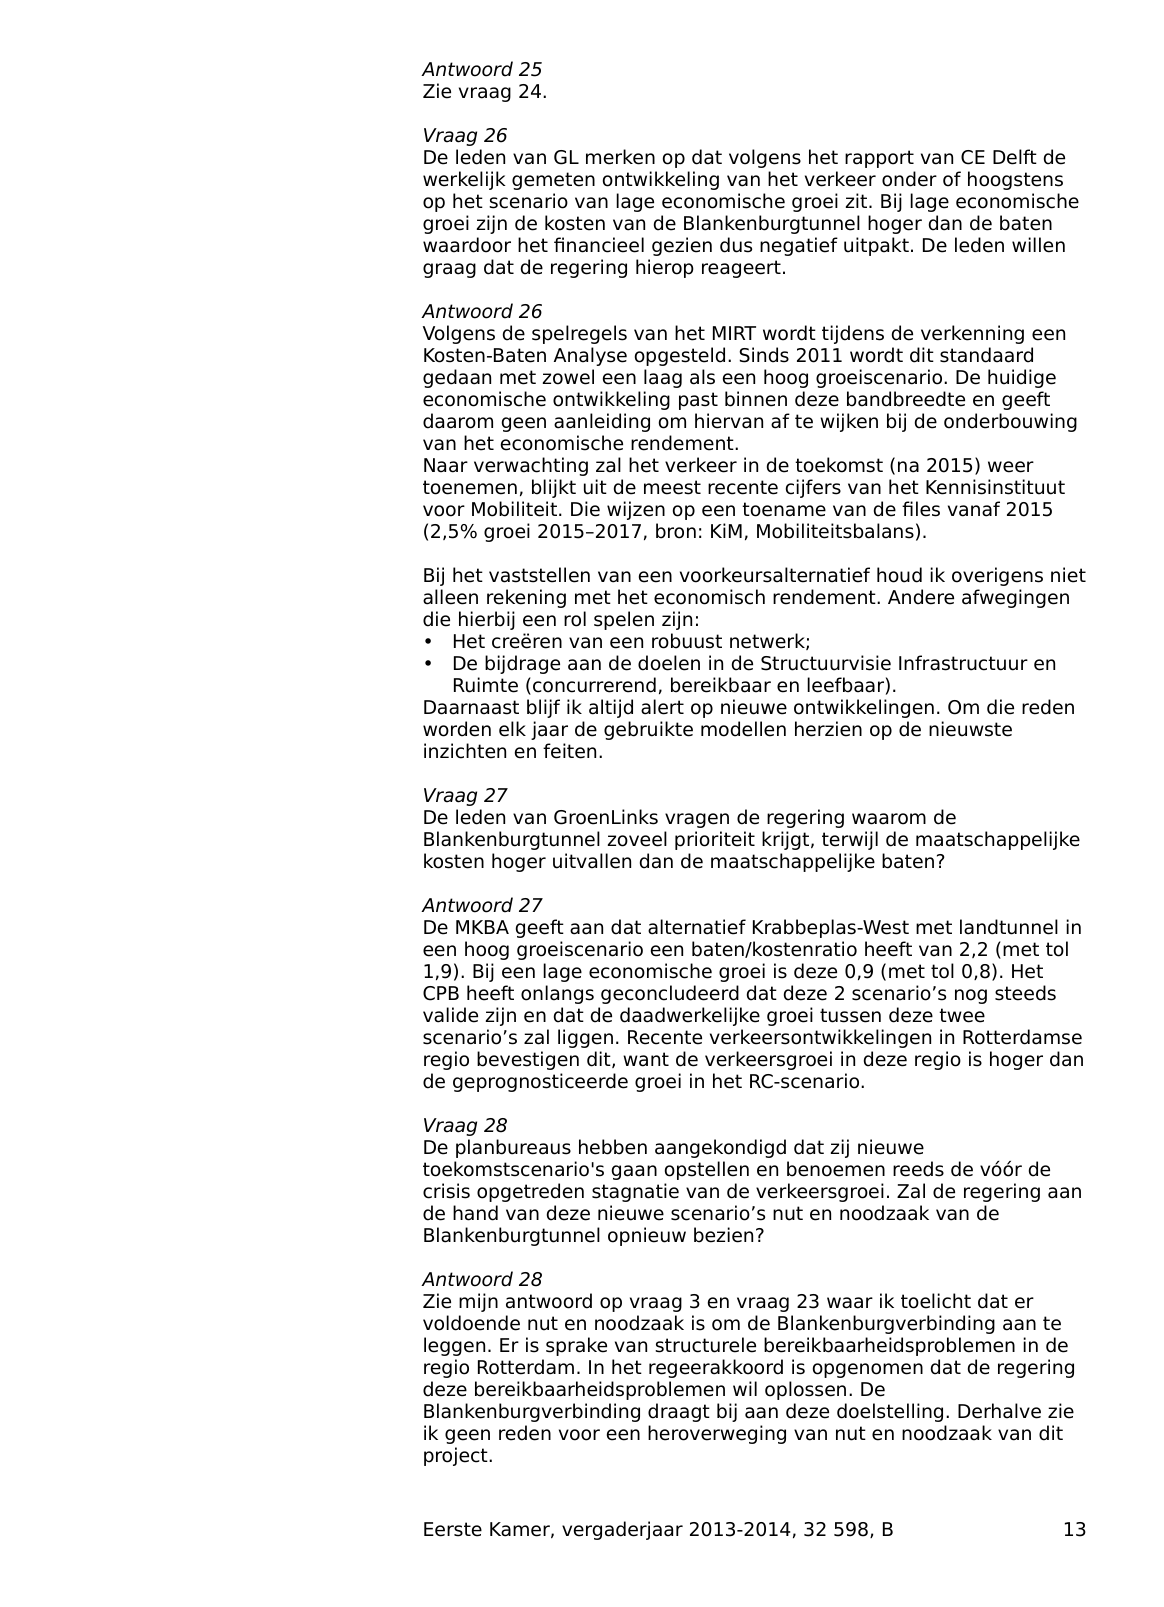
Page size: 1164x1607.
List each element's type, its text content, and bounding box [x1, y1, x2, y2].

text Daarnaast blijf ik altijd alert op nieuwe ontwikkelingen. Om die reden worden elk jaar de gebruikte modellen herzien op de nieuwste inzichten en feiten. [422, 697, 1087, 763]
text Volgens de spelregels van het MIRT wordt tijdens de verkenning een Kosten-Baten Analyse opgesteld. Sinds 2011 wordt dit standaard gedaan met zowel een laag als een hoog groeiscenario. De huidige economische ontwikkeling past binnen deze bandbreedte en geeft daarom geen aanleiding om hiervan af te wijken bij de onderbouwing van het economische rendement. [422, 323, 1087, 455]
text Bij het vaststellen van een voorkeursalternatief houd ik overigens niet alleen rekening met het economisch rendement. Andere afwegingen die hierbij een rol spelen zijn: [422, 565, 1087, 631]
text Vraag 28 [422, 1115, 1087, 1137]
text De leden van GL merken op dat volgens het rapport van CE Delft de werkelijk gemeten ontwikkeling van het verkeer onder of hoogstens op het scenario van lage economische groei zit. Bij lage economische groei zijn de kosten van de Blankenburgtunnel hoger dan de baten waardoor het financieel gezien dus negatief uitpakt. De leden willen graag dat de regering hierop reageert. [422, 147, 1087, 279]
text Antwoord 28 [422, 1269, 1087, 1291]
text Naar verwachting zal het verkeer in de toekomst (na 2015) weer toenemen, blijkt uit de meest recente cijfers van het Kennisinstituut voor Mobiliteit. Die wijzen op een toename van de files vanaf 2015 (2,5% groei 2015–2017, bron: KiM, Mobiliteitsbalans). [422, 455, 1087, 543]
text Zie mijn antwoord op vraag 3 en vraag 23 waar ik toelicht dat er voldoende nut en noodzaak is om de Blankenburgverbinding aan te leggen. Er is sprake van structurele bereikbaarheidsproblemen in de regio Rotterdam. In het regeerakkoord is opgenomen dat de regering deze bereikbaarheidsproblemen wil oplossen. De Blankenburgverbinding draagt bij aan deze doelstelling. Derhalve zie ik geen reden voor een heroverweging van nut en noodzaak van dit project. [422, 1291, 1087, 1467]
text Vraag 27 [422, 785, 1087, 807]
text Zie vraag 24. [422, 81, 1087, 103]
text De leden van GroenLinks vragen de regering waarom de Blankenburgtunnel zoveel prioriteit krijgt, terwijl de maatschappelijke kosten hoger uitvallen dan de maatschappelijke baten? [422, 807, 1087, 873]
text De MKBA geeft aan dat alternatief Krabbeplas-West met landtunnel in een hoog groeiscenario een baten/kostenratio heeft van 2,2 (met tol 1,9). Bij een lage economische groei is deze 0,9 (met tol 0,8). Het CPB heeft onlangs geconcludeerd dat deze 2 scenario’s nog steeds valide zijn en dat de daadwerkelijke groei tussen deze twee scenario’s zal liggen. Recente verkeersontwikkelingen in Rotterdamse regio bevestigen dit, want de verkeersgroei in deze regio is hoger dan de geprognosticeerde groei in het RC-scenario. [422, 917, 1087, 1093]
text Antwoord 25 [422, 59, 1087, 81]
text Vraag 26 [422, 125, 1087, 147]
text • Het creëren van een robuust netwerk; [422, 631, 1087, 653]
text Antwoord 27 [422, 895, 1087, 917]
text De planbureaus hebben aangekondigd dat zij nieuwe toekomstscenario's gaan opstellen en benoemen reeds de vóór de crisis opgetreden stagnatie van de verkeersgroei. Zal de regering aan de hand van deze nieuwe scenario’s nut en noodzaak van de Blankenburgtunnel opnieuw bezien? [422, 1137, 1087, 1247]
text Antwoord 26 [422, 301, 1087, 323]
text • De bijdrage aan de doelen in de Structuurvisie Infrastructuur en Ruimte (concurrerend, bereikbaar en leefbaar). [422, 653, 1087, 697]
